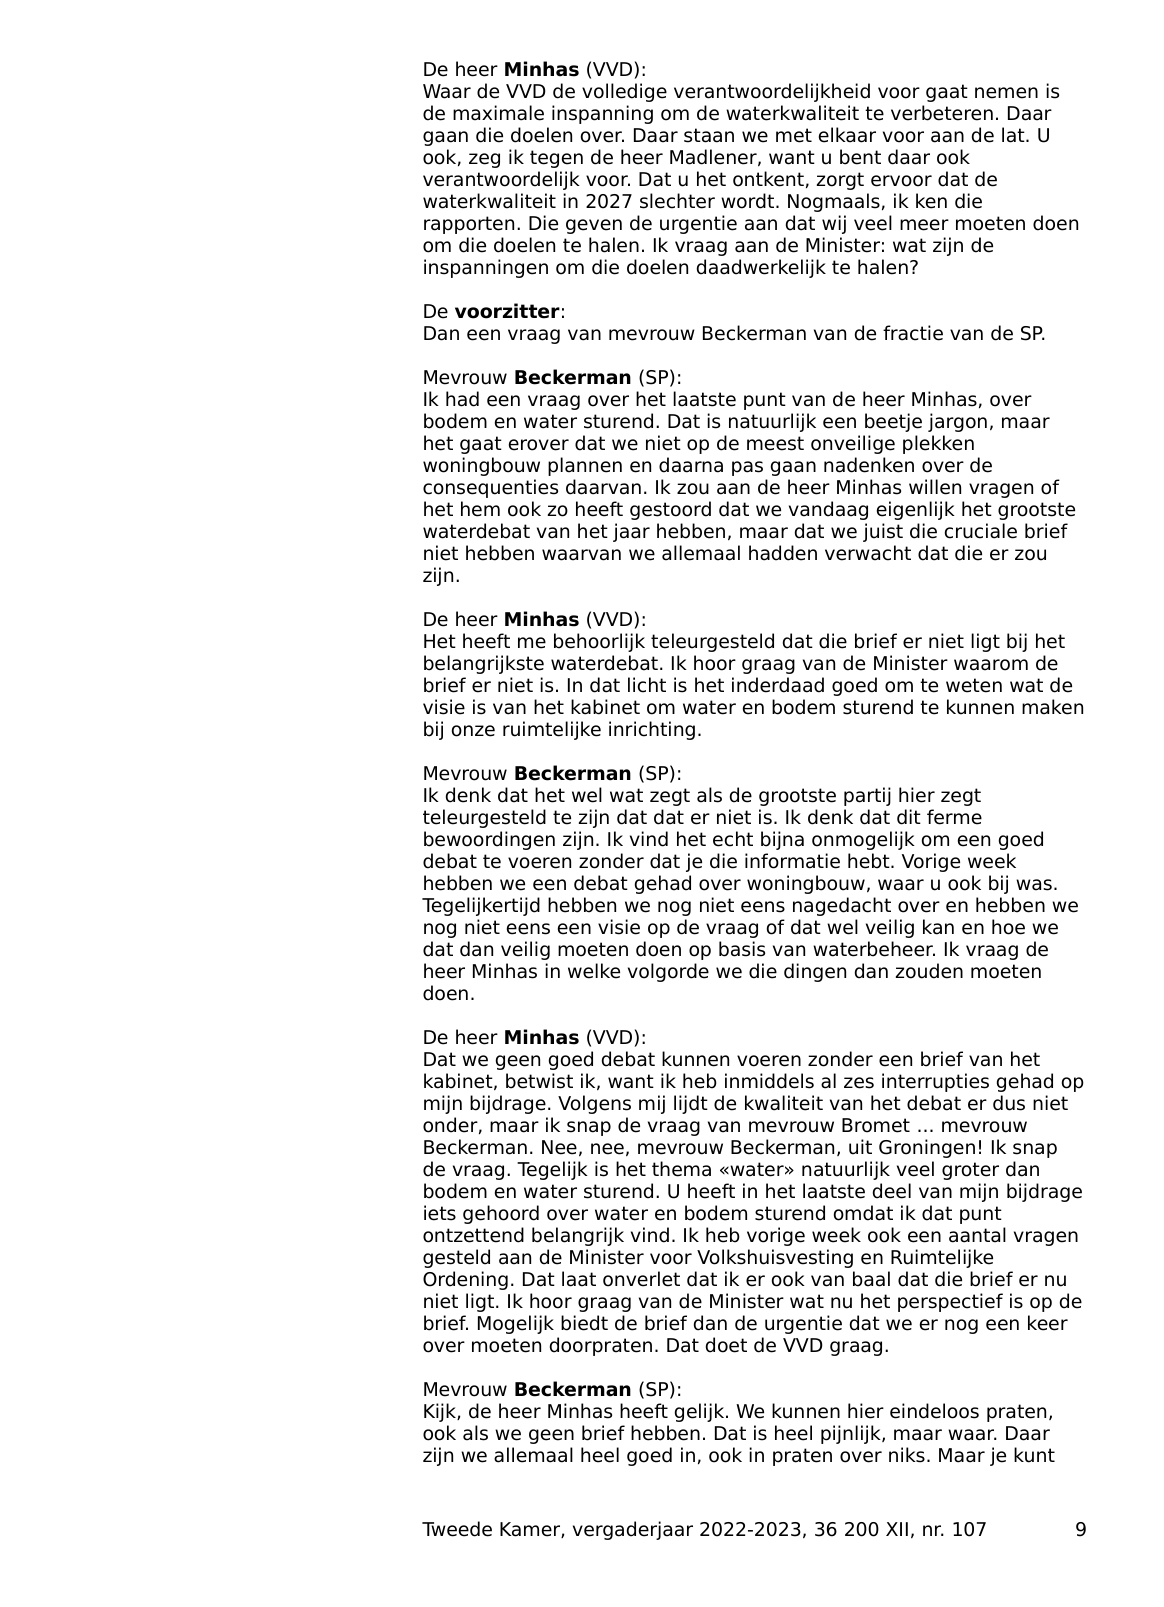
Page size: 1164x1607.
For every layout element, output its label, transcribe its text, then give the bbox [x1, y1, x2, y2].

text Mevrouw Beckerman (SP): [422, 367, 1087, 389]
text De heer Minhas (VVD): [422, 59, 1087, 81]
text De voorzitter: [422, 301, 1087, 323]
text Mevrouw Beckerman (SP): [422, 1379, 1087, 1401]
text Ik had een vraag over het laatste punt van de heer Minhas, over bodem en water sturend. Dat is natuurlijk een beetje jargon, maar het gaat erover dat we niet op de meest onveilige plekken woningbouw plannen en daarna pas gaan nadenken over de consequenties daarvan. Ik zou aan de heer Minhas willen vragen of het hem ook zo heeft gestoord dat we vandaag eigenlijk het grootste waterdebat van het jaar hebben, maar dat we juist die cruciale brief niet hebben waarvan we allemaal hadden verwacht dat die er zou zijn. [422, 389, 1087, 587]
text Mevrouw Beckerman (SP): [422, 763, 1087, 785]
text Waar de VVD de volledige verantwoordelijkheid voor gaat nemen is de maximale inspanning om de waterkwaliteit te verbeteren. Daar gaan die doelen over. Daar staan we met elkaar voor aan de lat. U ook, zeg ik tegen de heer Madlener, want u bent daar ook verantwoordelijk voor. Dat u het ontkent, zorgt ervoor dat de waterkwaliteit in 2027 slechter wordt. Nogmaals, ik ken die rapporten. Die geven de urgentie aan dat wij veel meer moeten doen om die doelen te halen. Ik vraag aan de Minister: wat zijn de inspanningen om die doelen daadwerkelijk te halen? [422, 81, 1087, 279]
text De heer Minhas (VVD): [422, 1027, 1087, 1049]
text De heer Minhas (VVD): [422, 609, 1087, 631]
text Het heeft me behoorlijk teleurgesteld dat die brief er niet ligt bij het belangrijkste waterdebat. Ik hoor graag van de Minister waarom de brief er niet is. In dat licht is het inderdaad goed om te weten wat de visie is van het kabinet om water en bodem sturend te kunnen maken bij onze ruimtelijke inrichting. [422, 631, 1087, 741]
text Ik denk dat het wel wat zegt als de grootste partij hier zegt teleurgesteld te zijn dat dat er niet is. Ik denk dat dit ferme bewoordingen zijn. Ik vind het echt bijna onmogelijk om een goed debat te voeren zonder dat je die informatie hebt. Vorige week hebben we een debat gehad over woningbouw, waar u ook bij was. Tegelijkertijd hebben we nog niet eens nagedacht over en hebben we nog niet eens een visie op de vraag of dat wel veilig kan en hoe we dat dan veilig moeten doen op basis van waterbeheer. Ik vraag de heer Minhas in welke volgorde we die dingen dan zouden moeten doen. [422, 785, 1087, 1005]
text Dan een vraag van mevrouw Beckerman van de fractie van de SP. [422, 323, 1087, 345]
text Kijk, de heer Minhas heeft gelijk. We kunnen hier eindeloos praten, ook als we geen brief hebben. Dat is heel pijnlijk, maar waar. Daar zijn we allemaal heel goed in, ook in praten over niks. Maar je kunt [422, 1401, 1087, 1467]
text Dat we geen goed debat kunnen voeren zonder een brief van het kabinet, betwist ik, want ik heb inmiddels al zes interrupties gehad op mijn bijdrage. Volgens mij lijdt de kwaliteit van het debat er dus niet onder, maar ik snap de vraag van mevrouw Bromet ... mevrouw Beckerman. Nee, nee, mevrouw Beckerman, uit Groningen! Ik snap de vraag. Tegelijk is het thema «water» natuurlijk veel groter dan bodem en water sturend. U heeft in het laatste deel van mijn bijdrage iets gehoord over water en bodem sturend omdat ik dat punt ontzettend belangrijk vind. Ik heb vorige week ook een aantal vragen gesteld aan de Minister voor Volkshuisvesting en Ruimtelijke Ordening. Dat laat onverlet dat ik er ook van baal dat die brief er nu niet ligt. Ik hoor graag van de Minister wat nu het perspectief is op de brief. Mogelijk biedt de brief dan de urgentie dat we er nog een keer over moeten doorpraten. Dat doet de VVD graag. [422, 1049, 1087, 1357]
